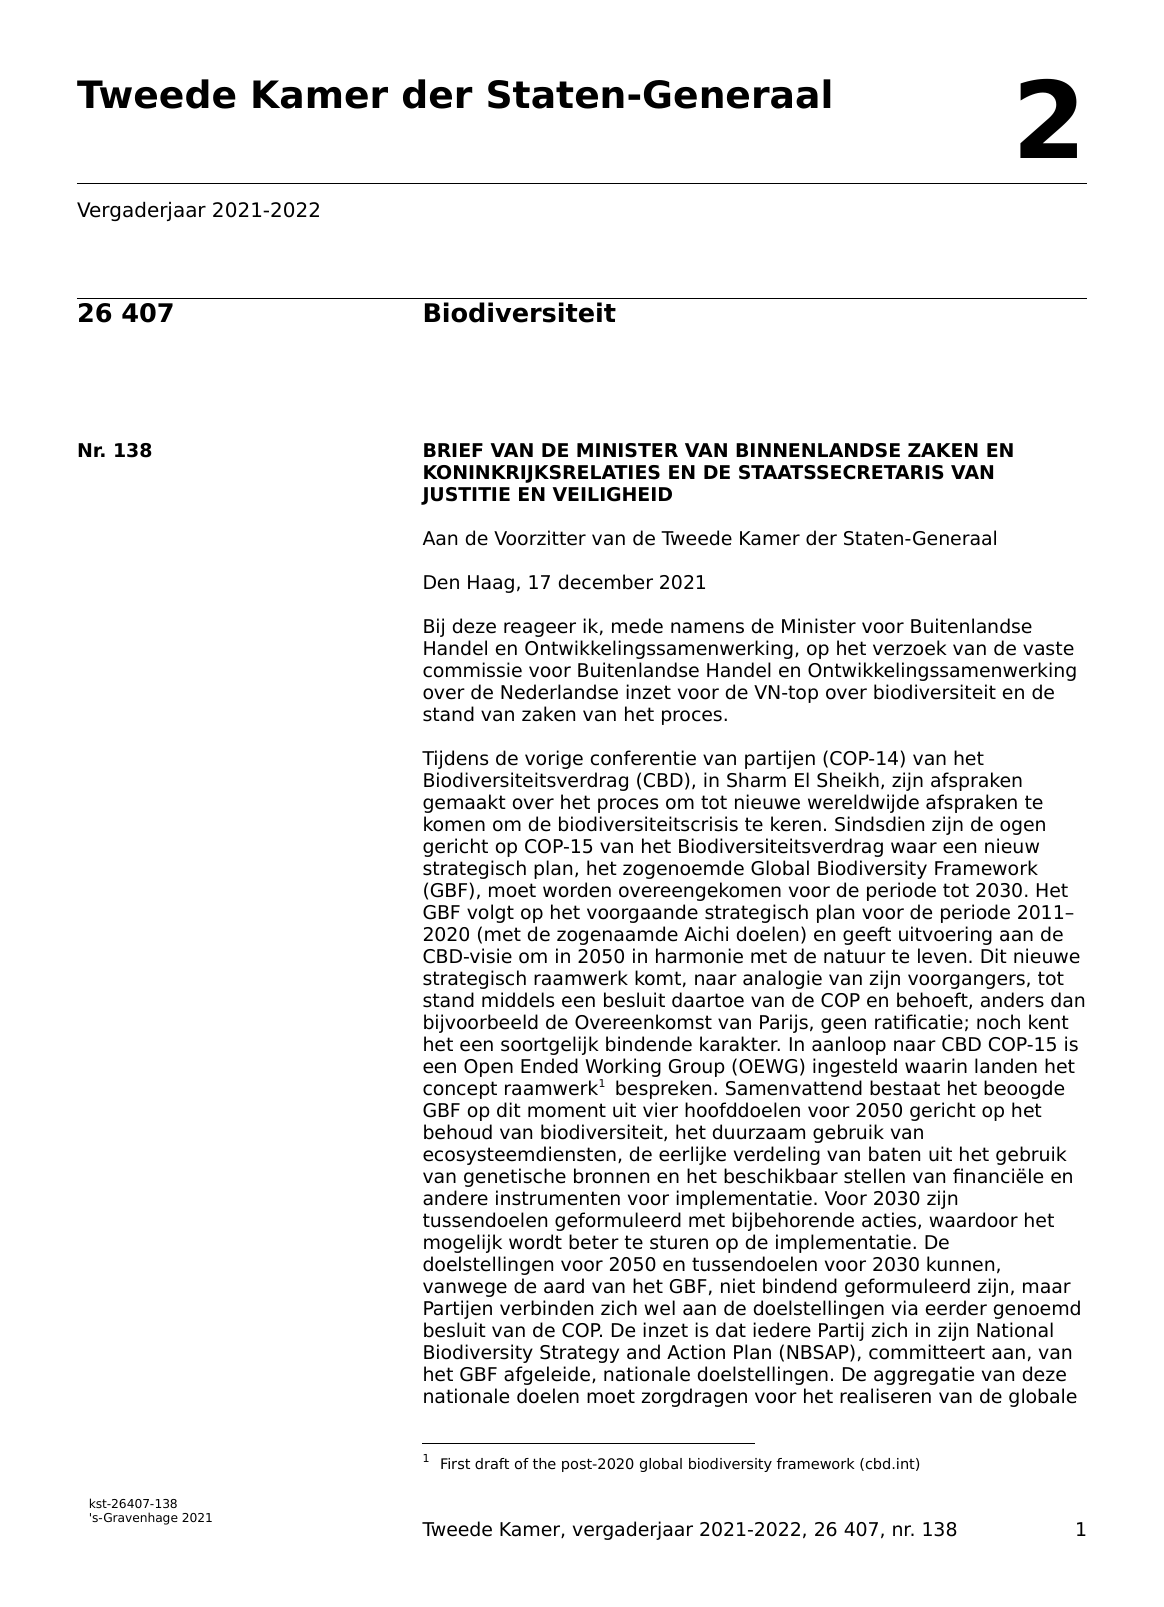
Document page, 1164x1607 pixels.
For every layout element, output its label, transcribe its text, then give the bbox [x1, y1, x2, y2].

subtitle Nr. 138 BRIEF VAN DE MINISTER VAN BINNENLANDSE ZAKEN EN KONINKRIJKSRELATIES EN DE STAATSSECRETARIS VAN JUSTITIE EN VEILIGHEID [77, 440, 1087, 506]
text Aan de Voorzitter van de Tweede Kamer der Staten-Generaal [422, 528, 1087, 550]
text Bij deze reageer ik, mede namens de Minister voor Buitenlandse Handel en Ontwikkelingssamenwerking, op het verzoek van de vaste commissie voor Buitenlandse Handel en Ontwikkelingssamenwerking over de Nederlandse inzet voor de VN-top over biodiversiteit en de stand van zaken van het proces. [422, 616, 1087, 726]
table_cell Vergaderjaar 2021-2022 [77, 184, 1087, 298]
table_header 2 [886, 59, 1087, 183]
text Den Haag, 17 december 2021 [422, 572, 1087, 594]
text kst-26407-138 [88, 1497, 323, 1511]
table_header Tweede Kamer der Staten-Generaal [77, 59, 886, 183]
subtitle 26 407 Biodiversiteit [77, 299, 1087, 329]
text 's-Gravenhage 2021 [88, 1511, 323, 1525]
text First draft of the post-2020 global biodiversity framework (cbd.int) [422, 1452, 1087, 1474]
text Tijdens de vorige conferentie van partijen (COP-14) van het Biodiversiteitsverdrag (CBD), in Sharm El Sheikh, zijn afspraken gemaakt over het proces om tot nieuwe wereldwijde afspraken te komen om de biodiversiteitscrisis te keren. Sindsdien zijn de ogen gericht op COP-15 van het Biodiversiteitsverdrag waar een nieuw strategisch plan, het zogenoemde Global Biodiversity Framework (GBF), moet worden overeengekomen voor de periode tot 2030. Het GBF volgt op het voorgaande strategisch plan voor de periode 2011–2020 (met de zogenaamde Aichi doelen) en geeft uitvoering aan de CBD-visie om in 2050 in harmonie met de natuur te leven. Dit nieuwe strategisch raamwerk komt, naar analogie van zijn voorgangers, tot stand middels een besluit daartoe van de COP en behoeft, anders dan bijvoorbeeld de Overeenkomst van Parijs, geen ratificatie; noch kent het een soortgelijk bindende karakter. In aanloop naar CBD COP-15 is een Open Ended Working Group (OEWG) ingesteld waarin landen het concept raamwerk bespreken. Samenvattend bestaat het beoogde GBF op dit moment uit vier hoofddoelen voor 2050 gericht op het behoud van biodiversiteit, het duurzaam gebruik van ecosysteemdiensten, de eerlijke verdeling van baten uit het gebruik van genetische bronnen en het beschikbaar stellen van financiële en andere instrumenten voor implementatie. Voor 2030 zijn tussendoelen geformuleerd met bijbehorende acties, waardoor het mogelijk wordt beter te sturen op de implementatie. De doelstellingen voor 2050 en tussendoelen voor 2030 kunnen, vanwege de aard van het GBF, niet bindend geformuleerd zijn, maar Partijen verbinden zich wel aan de doelstellingen via eerder genoemd besluit van de COP. De inzet is dat iedere Partij zich in zijn National Biodiversity Strategy and Action Plan (NBSAP), committeert aan, van het GBF afgeleide, nationale doelstellingen. De aggregatie van deze nationale doelen moet zorgdragen voor het realiseren van de globale [422, 748, 1087, 1408]
